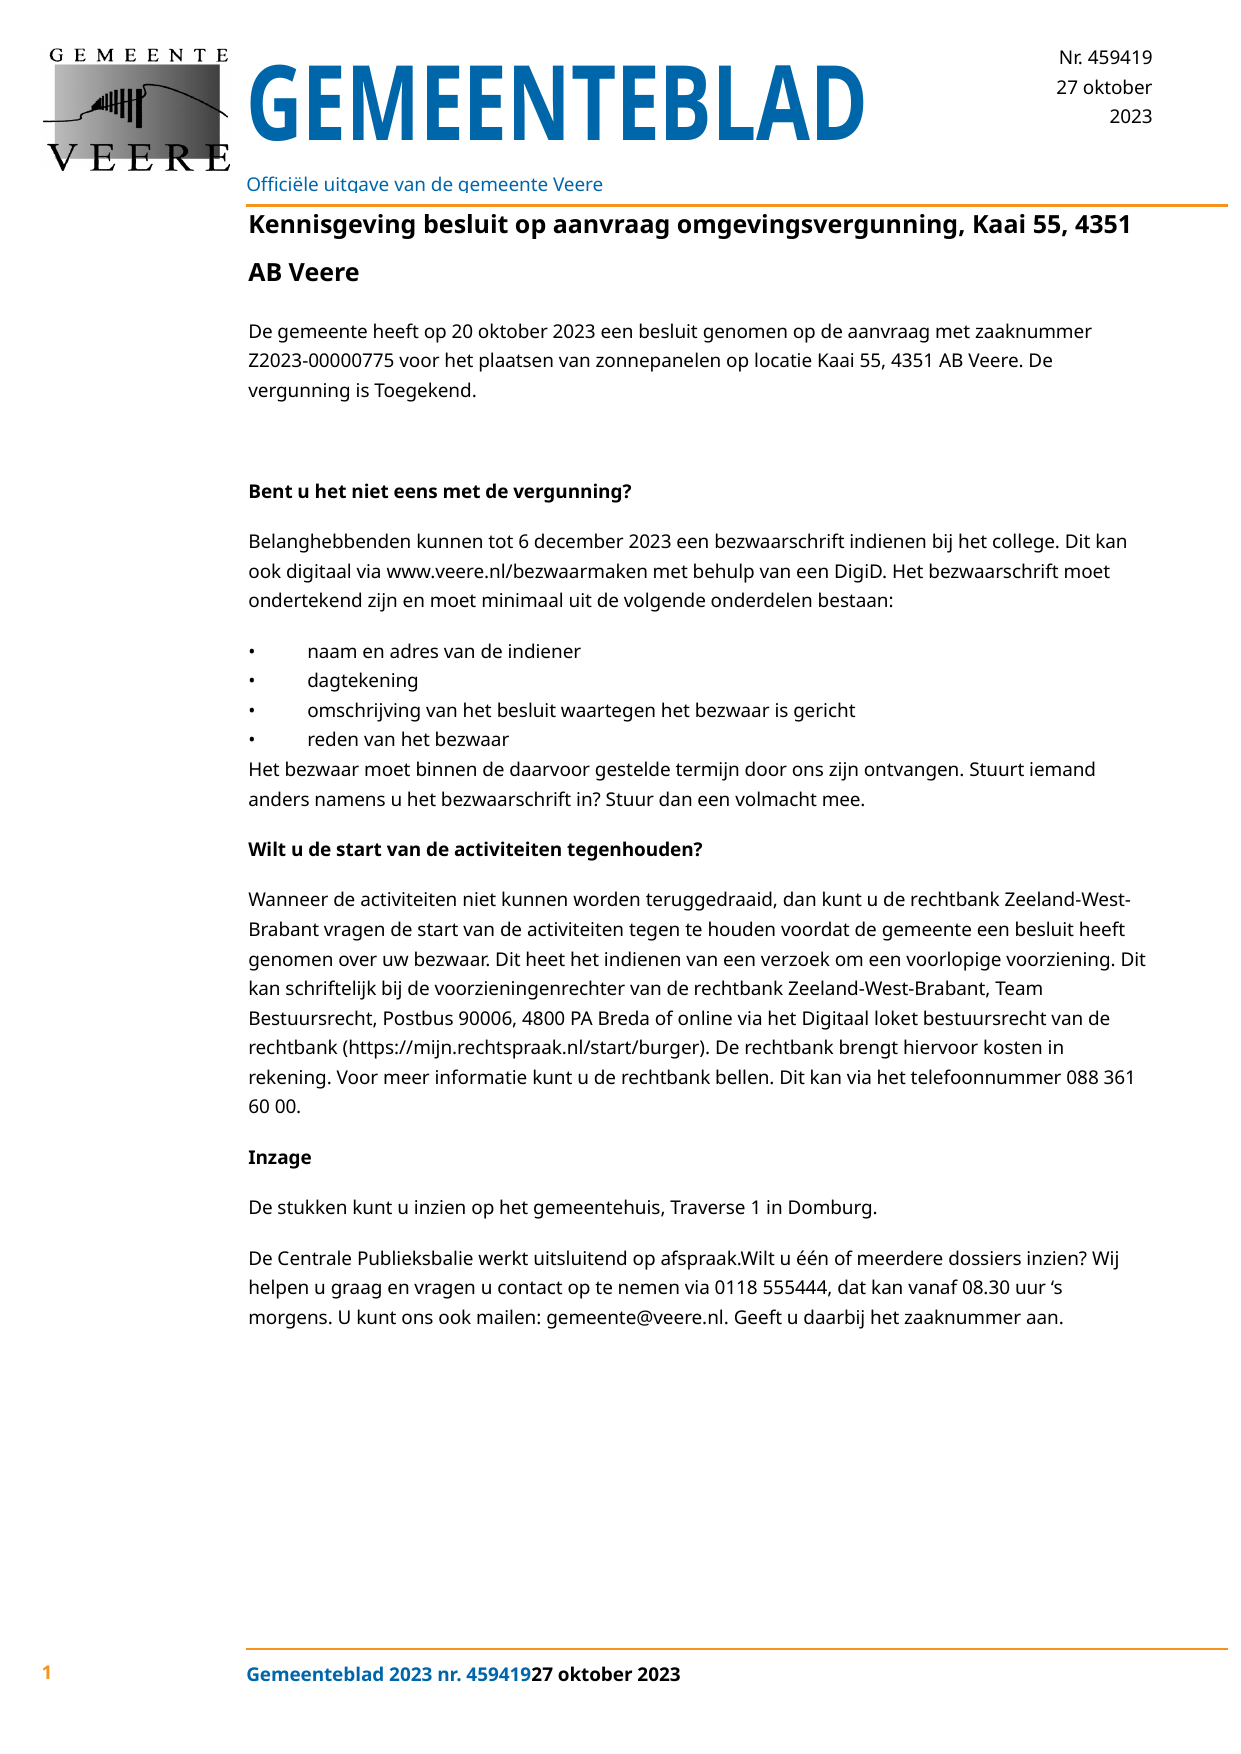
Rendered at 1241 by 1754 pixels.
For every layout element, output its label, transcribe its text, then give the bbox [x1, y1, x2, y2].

text De Centrale Publieksbalie werkt uitsluitend op afspraak.Wilt u één of meerdere dossiers inzien? Wij helpen u graag en vragen u contact op te nemen via 0118 555444, dat kan vanaf 08.30 uur ‘s morgens. U kunt ons ook mailen: gemeente@veere.nl. Geeft u daarbij het zaaknummer aan. [248, 1245, 1152, 1330]
text Inzage [248, 1144, 1152, 1170]
text Belanghebbenden kunnen tot 6 december 2023 een bezwaarschrift indienen bij het college. Dit kan ook digitaal via www.veere.nl/bezwaarmaken met behulp van een DigiD. Het bezwaarschrift moet ondertekend zijn en moet minimaal uit de volgende onderdelen bestaan: [248, 528, 1152, 613]
list naam en adres van de indiener [248, 638, 1152, 664]
list reden van het bezwaar [248, 727, 1152, 752]
list dagtekening [248, 667, 1152, 693]
text De stukken kunt u inzien op het gemeentehuis, Traverse 1 in Domburg. [248, 1194, 1152, 1220]
text De gemeente heeft op 20 oktober 2023 een besluit genomen op de aanvraag met zaaknummer Z2023-00000775 voor het plaatsen van zonnepanelen op locatie Kaai 55, 4351 AB Veere. De vergunning is Toegekend. [248, 318, 1152, 403]
text Wanneer de activiteiten niet kunnen worden teruggedraaid, dan kunt u de rechtbank Zeeland-West-Brabant vragen de start van de activiteiten tegen te houden voordat de gemeente een besluit heeft genomen over uw bezwaar. Dit heet het indienen van een verzoek om een voorlopige voorziening. Dit kan schriftelijk bij de voorzieningenrechter van de rechtbank Zeeland-West-Brabant, Team Bestuursrecht, Postbus 90006, 4800 PA Breda of online via het Digitaal loket bestuursrecht van de rechtbank (https://mijn.rechtspraak.nl/start/burger). De rechtbank brengt hiervoor kosten in rekening. Voor meer informatie kunt u de rechtbank bellen. Dit kan via het telefoonnummer 088 361 60 00. [248, 887, 1152, 1119]
picture [41, 47, 231, 172]
list omschrijving van het besluit waartegen het bezwaar is gericht [248, 697, 1152, 723]
text Bent u het niet eens met de vergunning? [248, 478, 1152, 504]
text Het bezwaar moet binnen de daarvoor gestelde termijn door ons zijn ontvangen. Stuurt iemand anders namens u het bezwaarschrift in? Stuur dan een volmacht mee. [248, 756, 1152, 812]
text Kennisgeving besluit op aanvraag omgevingsvergunning, Kaai 55, 4351 AB Veere [248, 207, 1152, 288]
text Wilt u de start van de activiteiten tegenhouden? [248, 836, 1152, 862]
